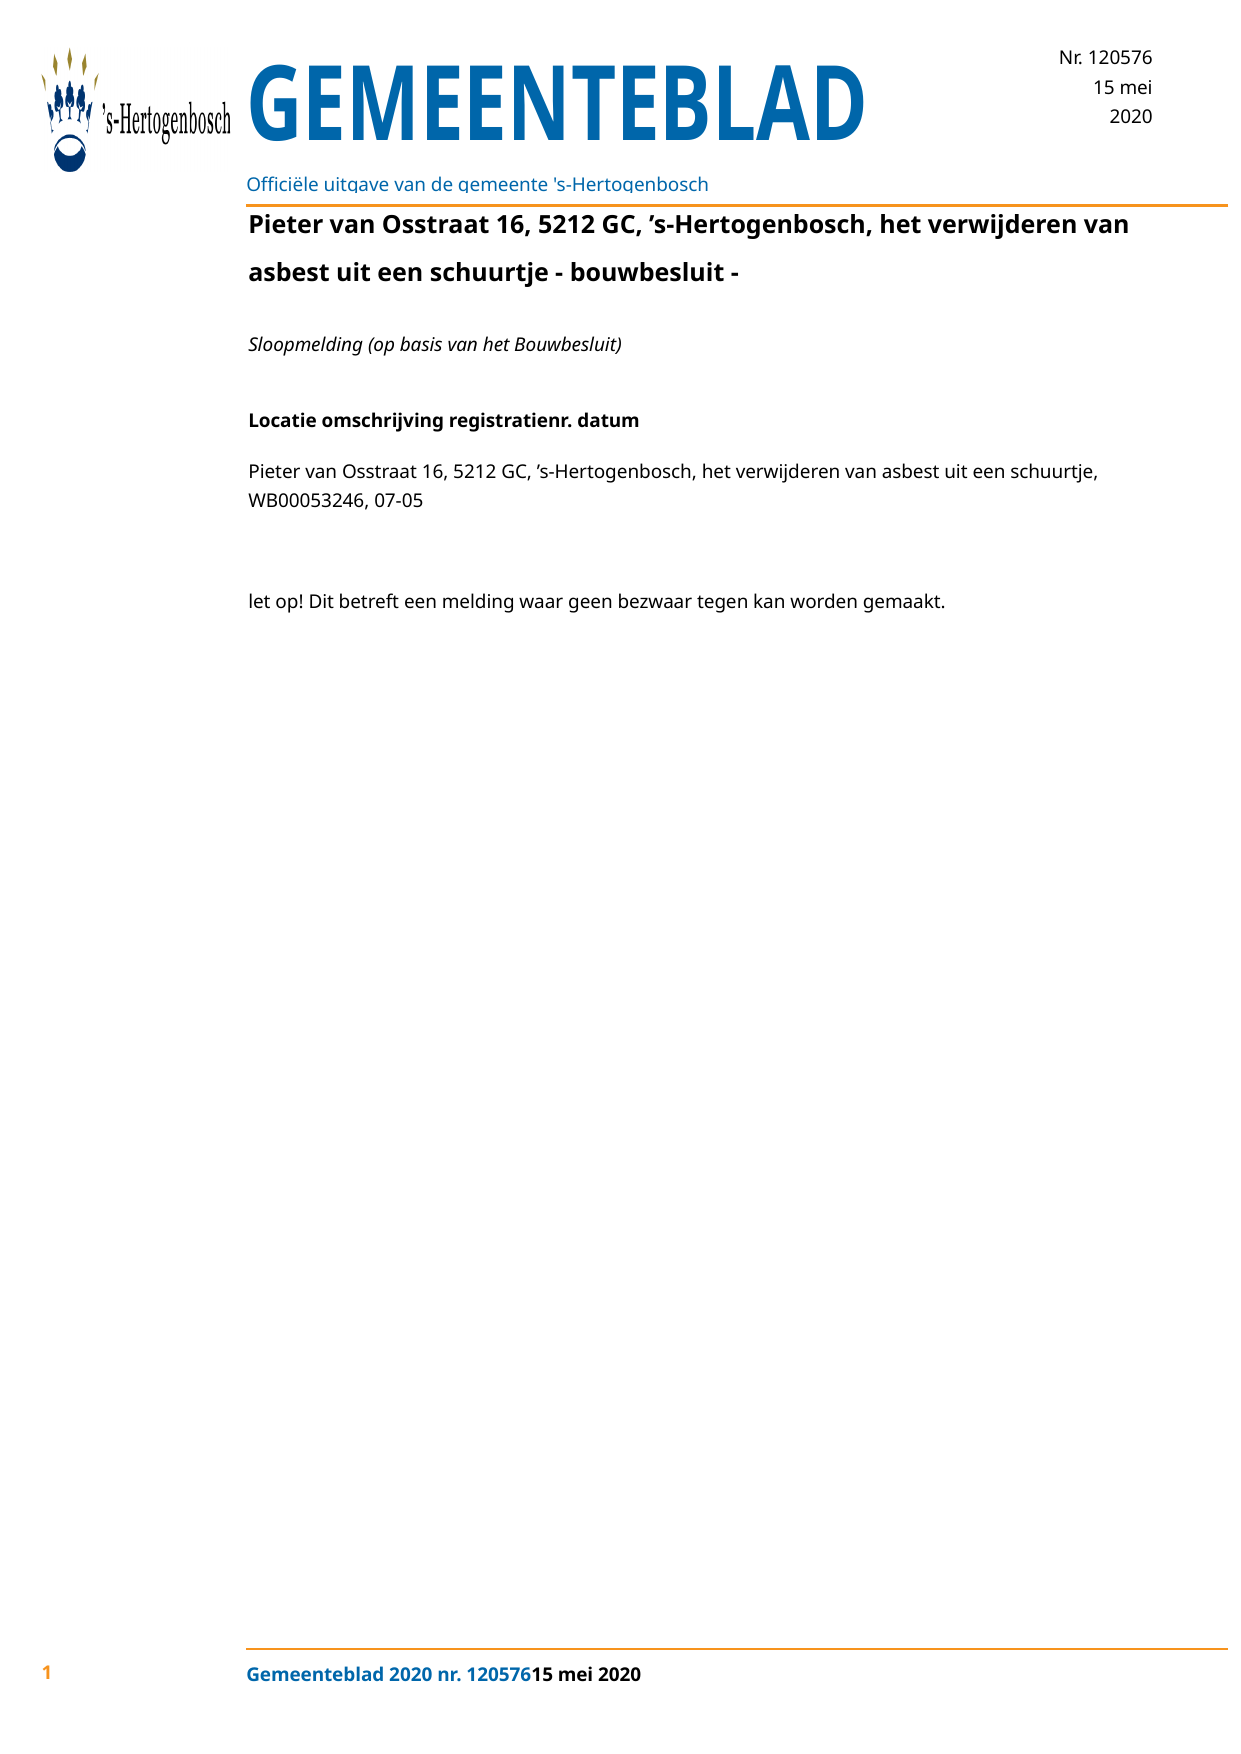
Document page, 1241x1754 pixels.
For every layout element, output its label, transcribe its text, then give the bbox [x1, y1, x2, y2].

text Pieter van Osstraat 16, 5212 GC, ’s-Hertogenbosch, het verwijderen van asbest uit een schuurtje - bouwbesluit - [248, 207, 1152, 288]
text Sloopmelding (op basis van het Bouwbesluit) [248, 331, 1152, 357]
text let op! Dit betreft een melding waar geen bezwaar tegen kan worden gemaakt. [248, 588, 1152, 614]
text Pieter van Osstraat 16, 5212 GC, ’s-Hertogenbosch, het verwijderen van asbest uit een schuurtje, WB00053246, 07-05 [248, 458, 1152, 513]
text Locatie omschrijving registratienr. datum [248, 408, 1152, 433]
picture [41, 47, 231, 172]
